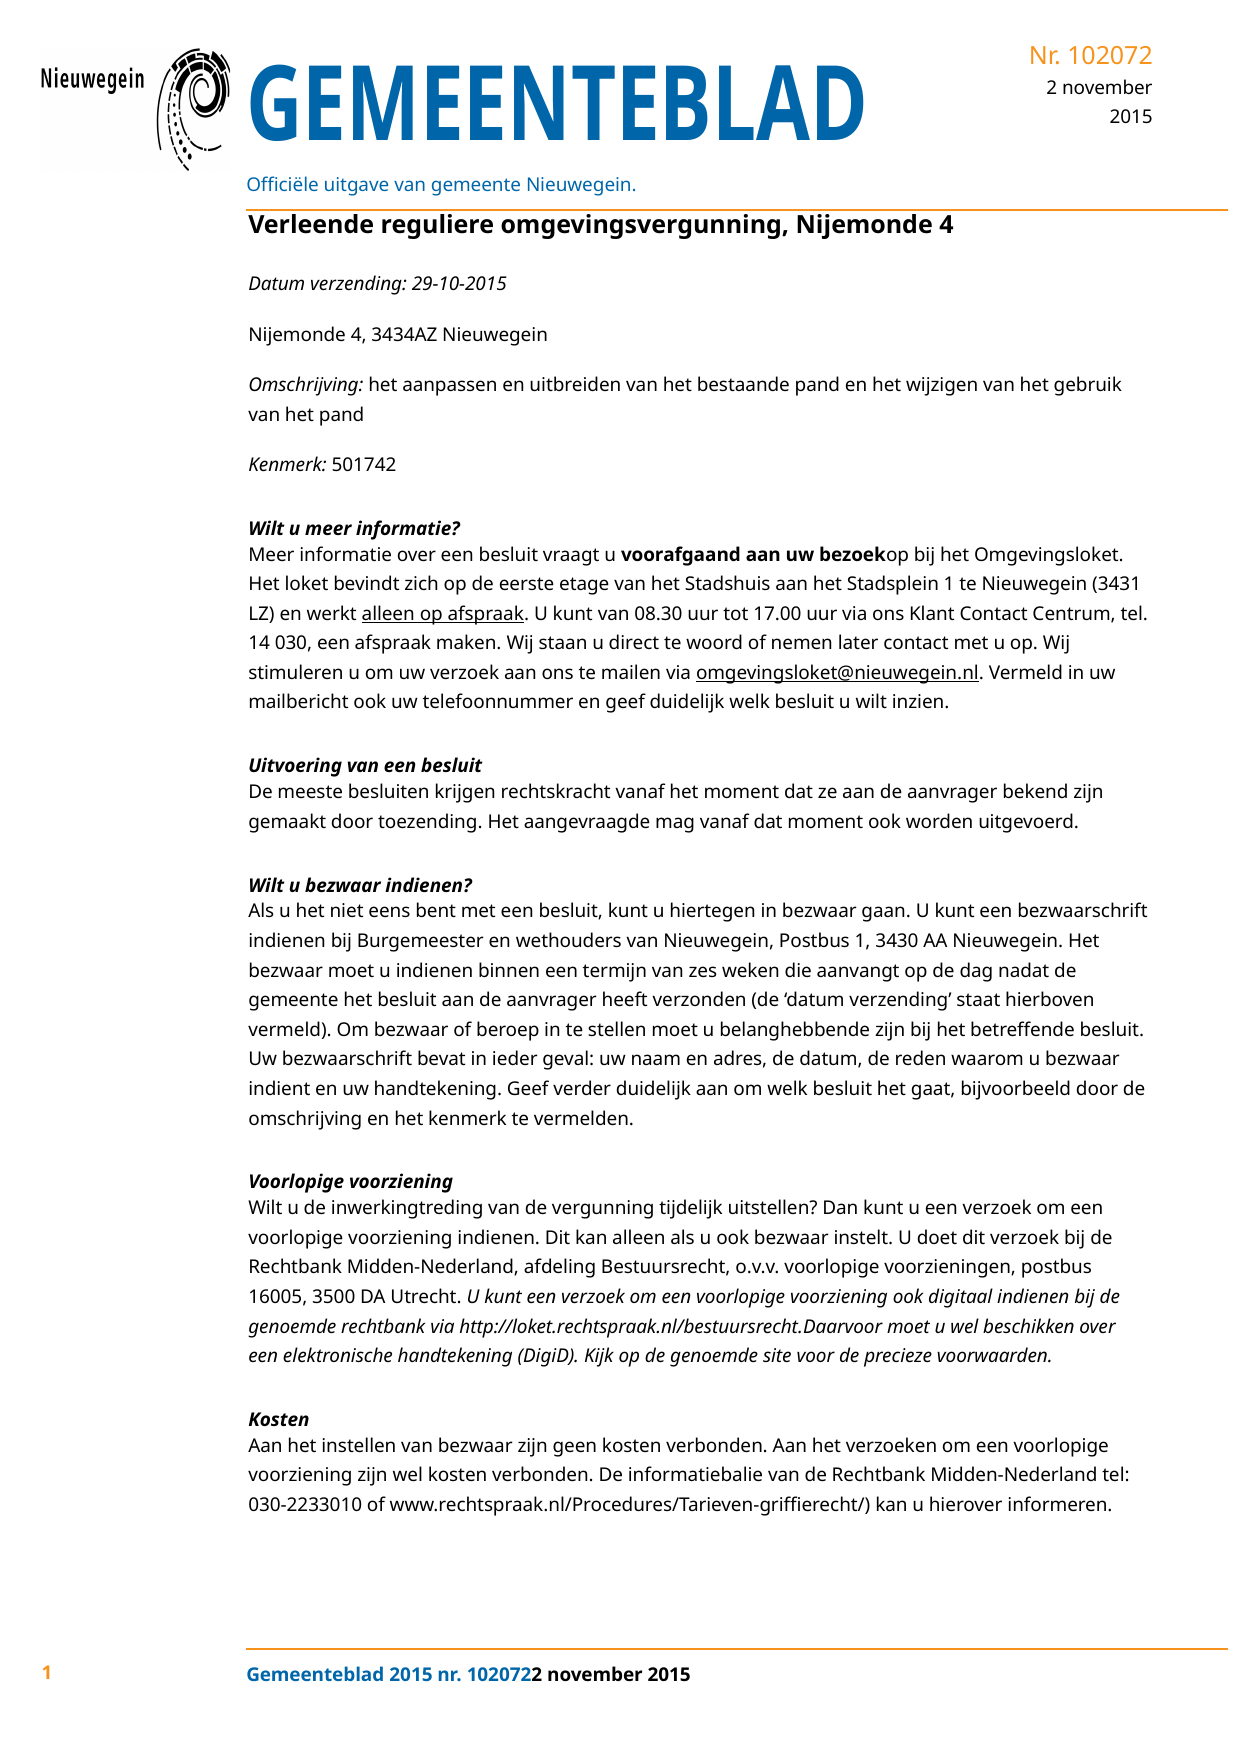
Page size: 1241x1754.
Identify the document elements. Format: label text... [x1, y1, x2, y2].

text Wilt u de inwerkingtreding van de vergunning tijdelijk uitstellen? Dan kunt u een verzoek om een voorlopige voorziening indienen. Dit kan alleen als u ook bezwaar instelt. U doet dit verzoek bij de Rechtbank Midden-Nederland, afdeling Bestuursrecht, o.v.v. voorlopige voorzieningen, postbus 16005, 3500 DA Utrecht. U kunt een verzoek om een voorlopige voorziening ook digitaal indienen bij de genoemde rechtbank via http://loket.rechtspraak.nl/bestuursrecht.Daarvoor moet u wel beschikken over een elektronische handtekening (DigiD). Kijk op de genoemde site voor de precieze voorwaarden. [248, 1194, 1152, 1368]
text Als u het niet eens bent met een besluit, kunt u hiertegen in bezwaar gaan. U kunt een bezwaarschrift indienen bij Burgemeester en wethouders van Nieuwegein, Postbus 1, 3430 AA Nieuwegein. Het bezwaar moet u indienen binnen een termijn van zes weken die aanvangt op de dag nadat de gemeente het besluit aan de aanvrager heeft verzonden (de ‘datum verzending’ staat hierboven vermeld). Om bezwaar of beroep in te stellen moet u belanghebbende zijn bij het betreffende besluit. Uw bezwaarschrift bevat in ieder geval: uw naam en adres, de datum, de reden waarom u bezwaar indient en uw handtekening. Geef verder duidelijk aan om welk besluit het gaat, bijvoorbeeld door de omschrijving en het kenmerk te vermelden. [248, 898, 1152, 1131]
text Omschrijving: het aanpassen en uitbreiden van het bestaande pand en het wijzigen van het gebruik van het pand [248, 371, 1152, 426]
text Uitvoering van een besluit [248, 753, 1152, 778]
text Kenmerk: 501742 [248, 451, 1152, 477]
text Wilt u bezwaar indienen? [248, 872, 1152, 898]
text De meeste besluiten krijgen rechtskracht vanaf het moment dat ze aan de aanvrager bekend zijn gemaakt door toezending. Het aangevraagde mag vanaf dat moment ook worden uitgevoerd. [248, 778, 1152, 834]
text Nijemonde 4, 3434AZ Nieuwegein [248, 321, 1152, 346]
text Verleende reguliere omgevingsvergunning, Nijemonde 4 [248, 211, 1152, 241]
picture [41, 47, 231, 172]
text Voorlopige voorziening [248, 1169, 1152, 1194]
text Aan het instellen van bezwaar zijn geen kosten verbonden. Aan het verzoeken om een voorlopige voorziening zijn wel kosten verbonden. De informatiebalie van de Rechtbank Midden-Nederland tel: 030-2233010 of www.rechtspraak.nl/Procedures/Tarieven-griffierecht/) kan u hierover informeren. [248, 1432, 1152, 1517]
text Wilt u meer informatie? [248, 515, 1152, 541]
text Meer informatie over een besluit vraagt u voorafgaand aan uw bezoekop bij het Omgevingsloket. Het loket bevindt zich op de eerste etage van het Stadshuis aan het Stadsplein 1 te Nieuwegein (3431 LZ) en werkt alleen op afspraak. U kunt van 08.30 uur tot 17.00 uur via ons Klant Contact Centrum, tel. 14 030, een afspraak maken. Wij staan u direct te woord of nemen later contact met u op. Wij stimuleren u om uw verzoek aan ons te mailen via omgevingsloket@nieuwegein.nl. Vermeld in uw mailbericht ook uw telefoonnummer en geef duidelijk welk besluit u wilt inzien. [248, 541, 1152, 714]
text Kosten [248, 1406, 1152, 1432]
text Datum verzending: 29-10-2015 [248, 270, 1152, 296]
